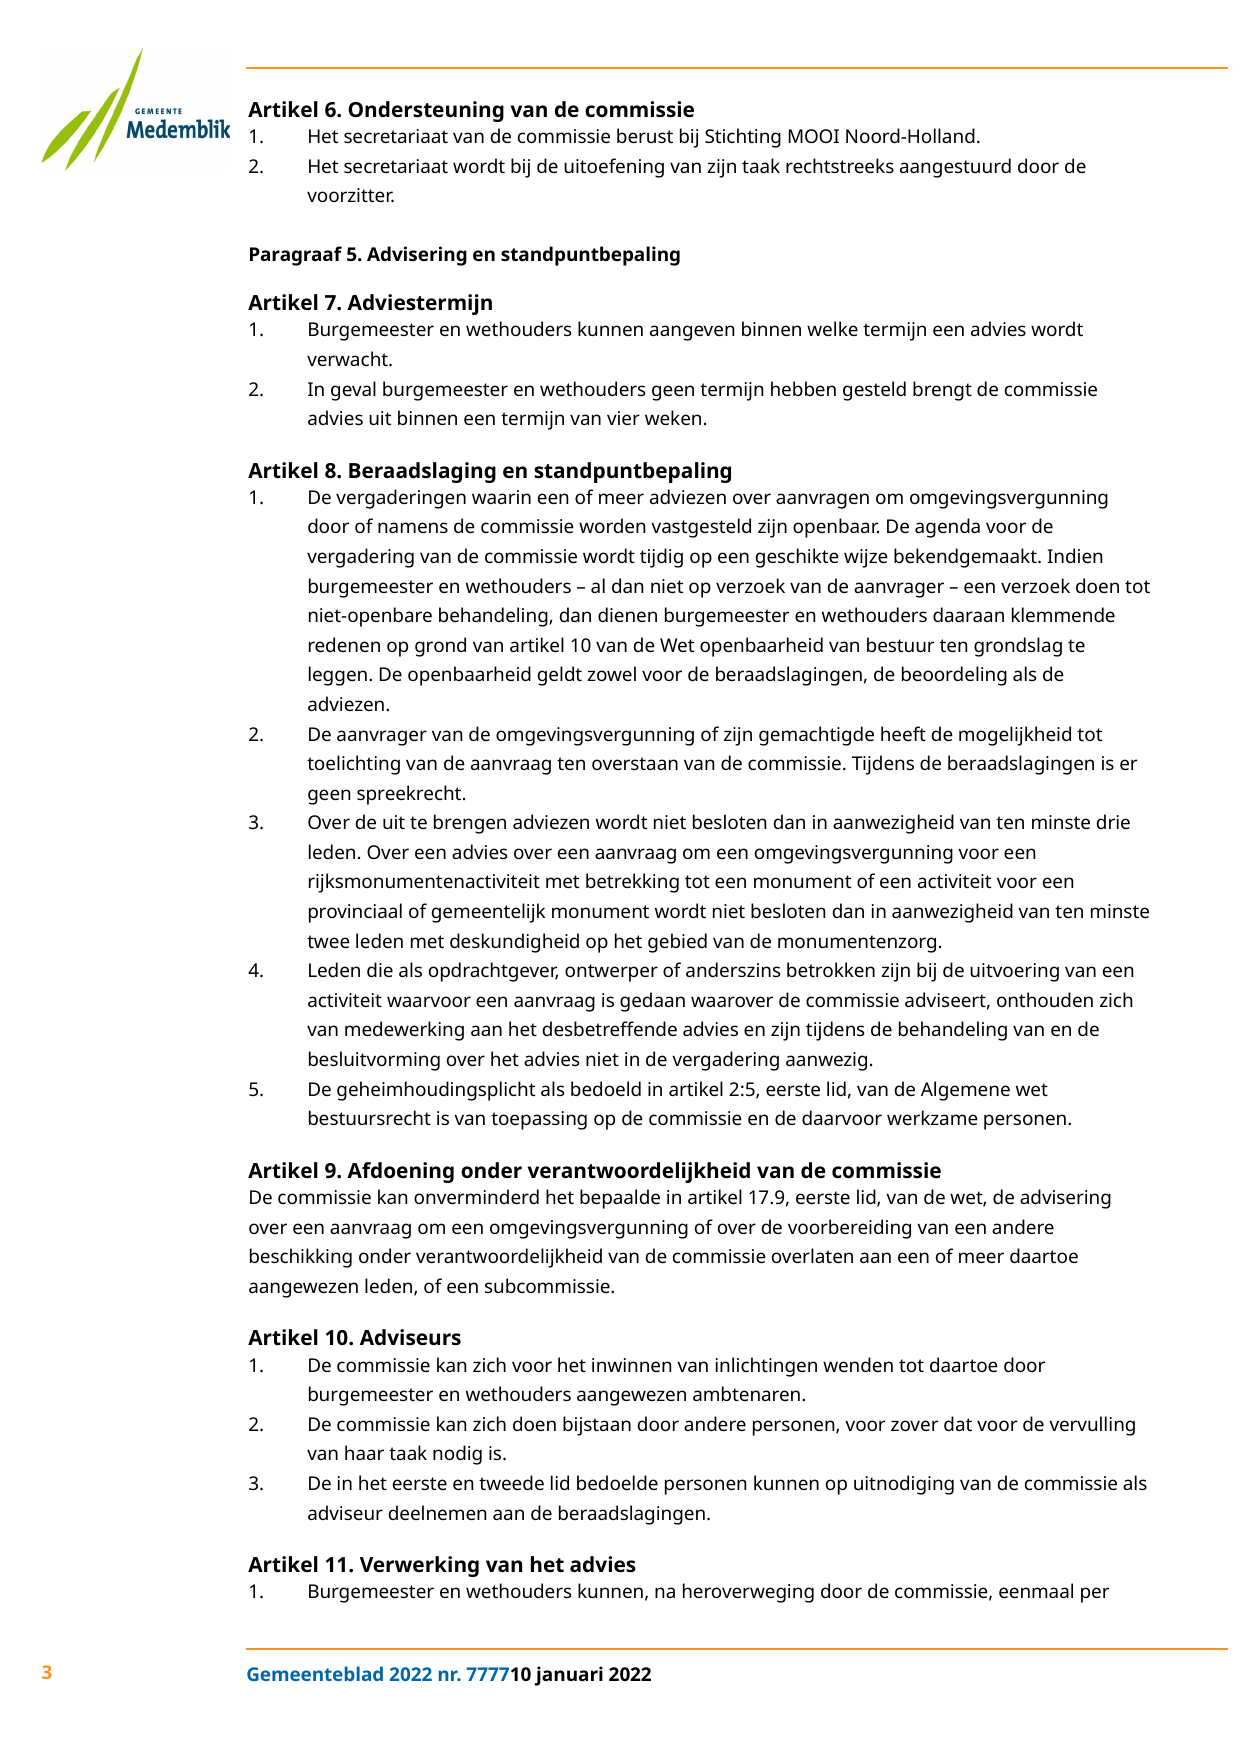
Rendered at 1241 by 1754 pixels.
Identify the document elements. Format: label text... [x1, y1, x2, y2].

picture [41, 47, 231, 172]
list De in het eerste en tweede lid bedoelde personen kunnen op uitnodiging van de commissie als adviseur deelnemen aan de beraadslagingen. [248, 1470, 1152, 1526]
list Het secretariaat wordt bij de uitoefening van zijn taak rechtstreeks aangestuurd door de voorzitter. [248, 153, 1152, 208]
list Burgemeester en wethouders kunnen aangeven binnen welke termijn een advies wordt verwacht. [248, 317, 1152, 372]
list Het secretariaat van de commissie berust bij Stichting MOOI Noord-Holland. [248, 123, 1152, 149]
list De geheimhoudingsplicht als bedoeld in artikel 2:5, eerste lid, van de Algemene wet bestuursrecht is van toepassing op de commissie en de daarvoor werkzame personen. [248, 1076, 1152, 1131]
text Artikel 10. Adviseurs [248, 1323, 1152, 1352]
text Artikel 7. Adviestermijn [248, 288, 1152, 317]
list Burgemeester en wethouders kunnen, na heroverweging door de commissie, eenmaal per [248, 1579, 1152, 1604]
text Artikel 11. Verwerking van het advies [248, 1550, 1152, 1579]
text Artikel 8. Beraadslaging en standpuntbepaling [248, 456, 1152, 484]
text Paragraaf 5. Advisering en standpuntbepaling [248, 242, 1152, 267]
list De commissie kan zich voor het inwinnen van inlichtingen wenden tot daartoe door burgemeester en wethouders aangewezen ambtenaren. [248, 1352, 1152, 1407]
text Artikel 6. Ondersteuning van de commissie [248, 95, 1152, 123]
list Leden die als opdrachtgever, ontwerper of anderszins betrokken zijn bij de uitvoering van een activiteit waarvoor een aanvraag is gedaan waarover de commissie adviseert, onthouden zich van medewerking aan het desbetreffende advies en zijn tijdens de behandeling van en de besluitvorming over het advies niet in de vergadering aanwezig. [248, 957, 1152, 1072]
list In geval burgemeester en wethouders geen termijn hebben gesteld brengt de commissie advies uit binnen een termijn van vier weken. [248, 376, 1152, 431]
list De commissie kan zich doen bijstaan door andere personen, voor zover dat voor de vervulling van haar taak nodig is. [248, 1411, 1152, 1466]
text Artikel 9. Afdoening onder verantwoordelijkheid van de commissie [248, 1156, 1152, 1184]
text De commissie kan onverminderd het bepaalde in artikel 17.9, eerste lid, van de wet, de advisering over een aanvraag om een omgevingsvergunning of over de voorbereiding van een andere beschikking onder verantwoordelijkheid van de commissie overlaten aan een of meer daartoe aangewezen leden, of een subcommissie. [248, 1184, 1152, 1299]
list De aanvrager van de omgevingsvergunning of zijn gemachtigde heeft de mogelijkheid tot toelichting van de aanvraag ten overstaan van de commissie. Tijdens de beraadslagingen is er geen spreekrecht. [248, 721, 1152, 806]
list Over de uit te brengen adviezen wordt niet besloten dan in aanwezigheid van ten minste drie leden. Over een advies over een aanvraag om een omgevingsvergunning voor een rijksmonumentenactiviteit met betrekking tot een monument of een activiteit voor een provinciaal of gemeentelijk monument wordt niet besloten dan in aanwezigheid van ten minste twee leden met deskundigheid op het gebied van de monumentenzorg. [248, 809, 1152, 954]
list De vergaderingen waarin een of meer adviezen over aanvragen om omgevingsvergunning door of namens de commissie worden vastgesteld zijn openbaar. De agenda voor de vergadering van de commissie wordt tijdig op een geschikte wijze bekendgemaakt. Indien burgemeester en wethouders – al dan niet op verzoek van de aanvrager – een verzoek doen tot niet-openbare behandeling, dan dienen burgemeester en wethouders daaraan klemmende redenen op grond van artikel 10 van de Wet openbaarheid van bestuur ten grondslag te leggen. De openbaarheid geldt zowel voor de beraadslagingen, de beoordeling als de adviezen. [248, 484, 1152, 717]
